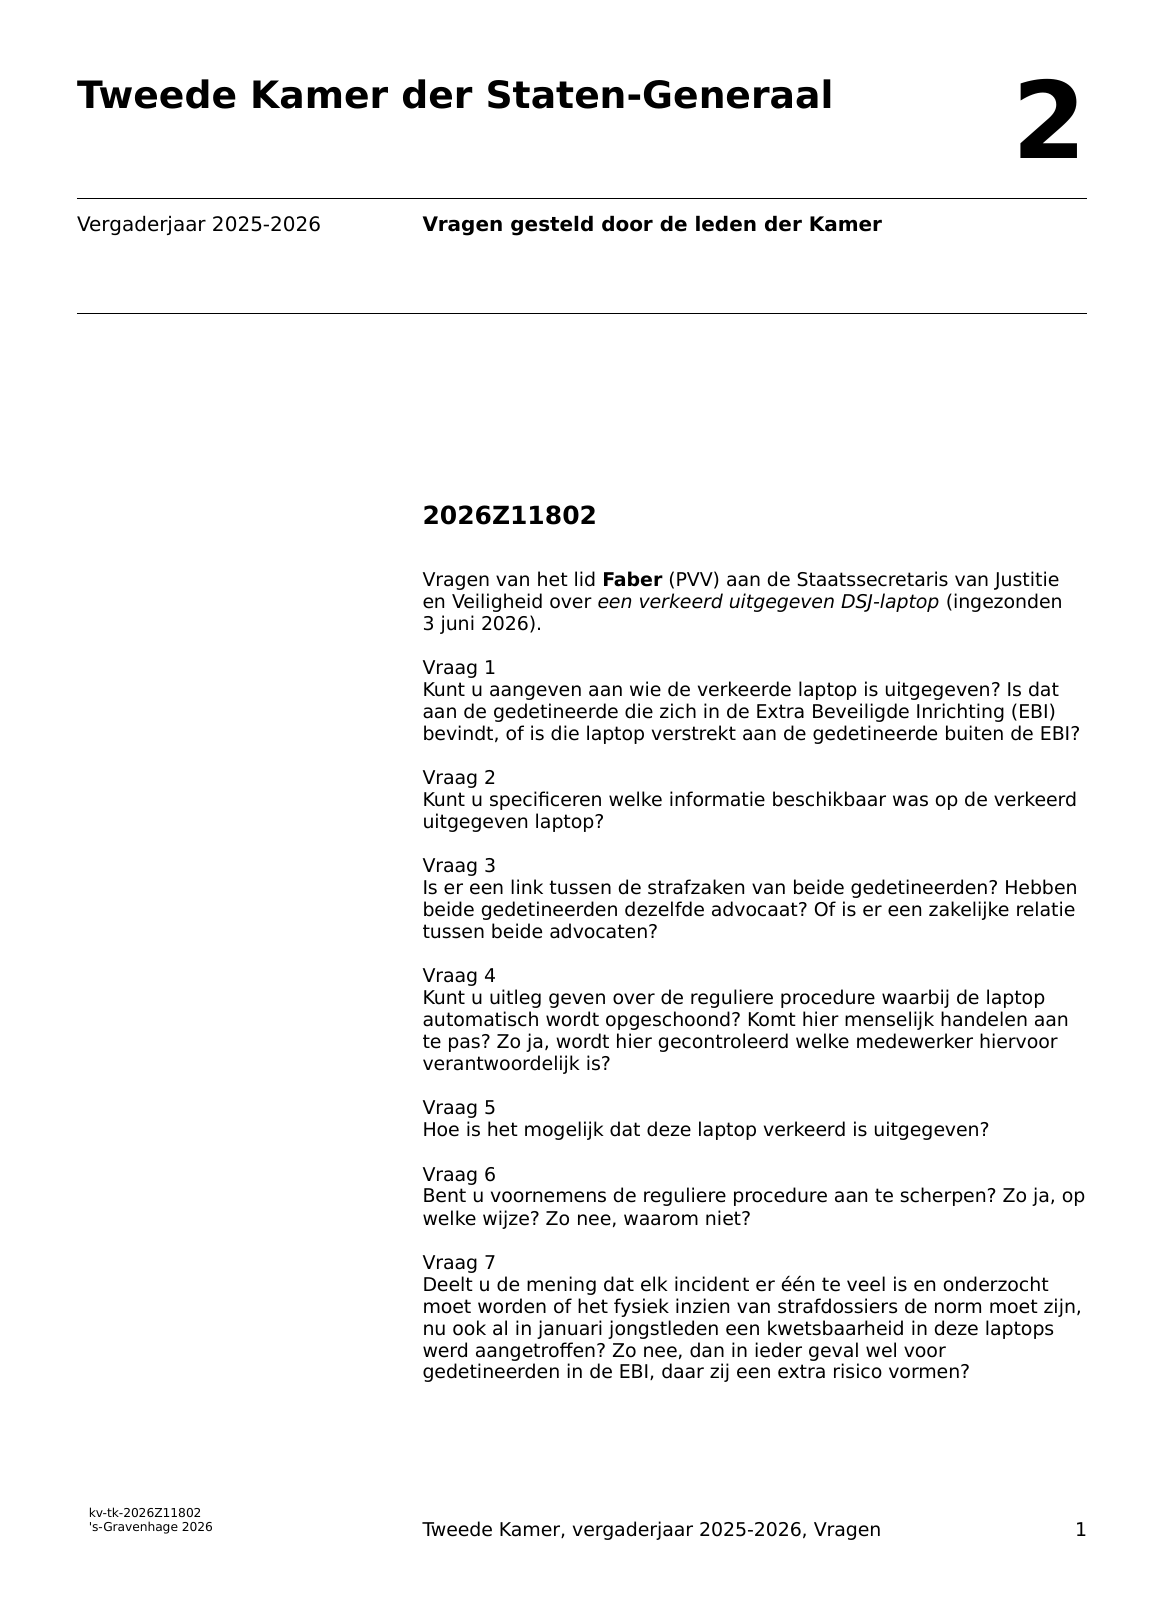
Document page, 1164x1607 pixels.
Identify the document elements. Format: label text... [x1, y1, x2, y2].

text Kunt u uitleg geven over de reguliere procedure waarbij de laptop automatisch wordt opgeschoond? Komt hier menselijk handelen aan te pas? Zo ja, wordt hier gecontroleerd welke medewerker hiervoor verantwoordelijk is? [422, 987, 1087, 1075]
text Vraag 3 [422, 855, 1087, 877]
text 2026Z11802 [422, 501, 1087, 531]
table_header 2 [886, 59, 1087, 198]
text Bent u voornemens de reguliere procedure aan te scherpen? Zo ja, op welke wijze? Zo nee, waarom niet? [422, 1185, 1087, 1229]
text Vraag 5 [422, 1097, 1087, 1119]
text Vraag 6 [422, 1163, 1087, 1185]
text Hoe is het mogelijk dat deze laptop verkeerd is uitgegeven? [422, 1119, 1087, 1141]
text 's-Gravenhage 2026 [88, 1520, 323, 1534]
table_cell Vergaderjaar 2025-2026 [77, 199, 422, 313]
text Vraag 1 [422, 657, 1087, 679]
text Deelt u de mening dat elk incident er één te veel is en onderzocht moet worden of het fysiek inzien van strafdossiers de norm moet zijn, nu ook al in januari jongstleden een kwetsbaarheid in deze laptops werd aangetroffen? Zo nee, dan in ieder geval wel voor gedetineerden in de EBI, daar zij een extra risico vormen? [422, 1273, 1087, 1383]
text Kunt u specificeren welke informatie beschikbaar was op de verkeerd uitgegeven laptop? [422, 789, 1087, 833]
table_header Tweede Kamer der Staten-Generaal [77, 59, 886, 198]
table_cell Vragen gesteld door de leden der Kamer [422, 199, 1087, 313]
text Vragen van het lid Faber (PVV) aan de Staatssecretaris van Justitie en Veiligheid over een verkeerd uitgegeven DSJ-laptop (ingezonden 3 juni 2026). [422, 569, 1087, 635]
text Vraag 7 [422, 1252, 1087, 1273]
text kv-tk-2026Z11802 [88, 1506, 323, 1520]
text Kunt u aangeven aan wie de verkeerde laptop is uitgegeven? Is dat aan de gedetineerde die zich in de Extra Beveiligde Inrichting (EBI) bevindt, of is die laptop verstrekt aan de gedetineerde buiten de EBI? [422, 679, 1087, 745]
text Vraag 4 [422, 965, 1087, 987]
text Vraag 2 [422, 767, 1087, 789]
text Is er een link tussen de strafzaken van beide gedetineerden? Hebben beide gedetineerden dezelfde advocaat? Of is er een zakelijke relatie tussen beide advocaten? [422, 877, 1087, 943]
